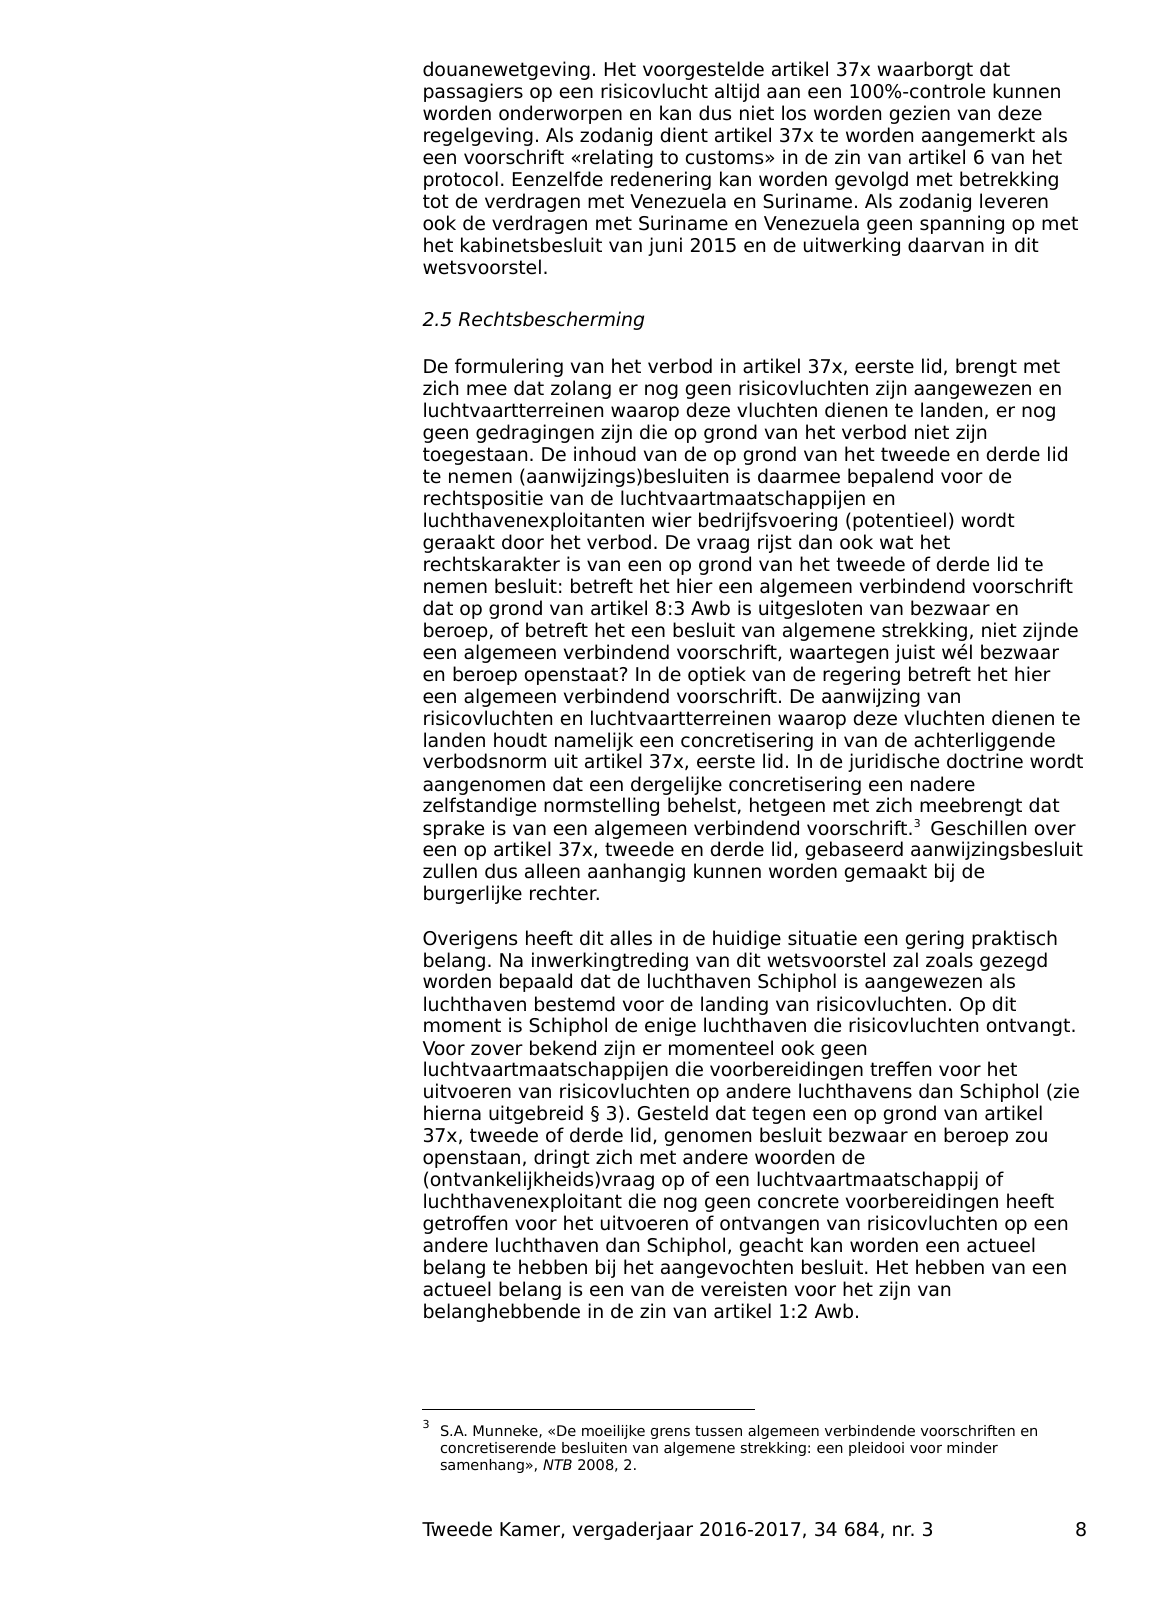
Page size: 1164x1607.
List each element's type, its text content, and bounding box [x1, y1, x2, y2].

text douanewetgeving. Het voorgestelde artikel 37x waarborgt dat passagiers op een risicovlucht altijd aan een 100%-controle kunnen worden onderworpen en kan dus niet los worden gezien van deze regelgeving. Als zodanig dient artikel 37x te worden aangemerkt als een voorschrift «relating to customs» in de zin van artikel 6 van het protocol. Eenzelfde redenering kan worden gevolgd met betrekking tot de verdragen met Venezuela en Suriname. Als zodanig leveren ook de verdragen met Suriname en Venezuela geen spanning op met het kabinetsbesluit van juni 2015 en de uitwerking daarvan in dit wetsvoorstel. [422, 59, 1087, 279]
text S.A. Munneke, «De moeilijke grens tussen algemeen verbindende voorschriften en concretiserende besluiten van algemene strekking: een pleidooi voor minder samenhang», NTB 2008, 2. [422, 1418, 1087, 1474]
text Overigens heeft dit alles in de huidige situatie een gering praktisch belang. Na inwerkingtreding van dit wetsvoorstel zal zoals gezegd worden bepaald dat de luchthaven Schiphol is aangewezen als luchthaven bestemd voor de landing van risicovluchten. Op dit moment is Schiphol de enige luchthaven die risicovluchten ontvangt. Voor zover bekend zijn er momenteel ook geen luchtvaartmaatschappijen die voorbereidingen treffen voor het uitvoeren van risicovluchten op andere luchthavens dan Schiphol (zie hierna uitgebreid § 3). Gesteld dat tegen een op grond van artikel 37x, tweede of derde lid, genomen besluit bezwaar en beroep zou openstaan, dringt zich met andere woorden de (ontvankelijkheids)vraag op of een luchtvaartmaatschappij of luchthavenexploitant die nog geen concrete voorbereidingen heeft getroffen voor het uitvoeren of ontvangen van risicovluchten op een andere luchthaven dan Schiphol, geacht kan worden een actueel belang te hebben bij het aangevochten besluit. Het hebben van een actueel belang is een van de vereisten voor het zijn van belanghebbende in de zin van artikel 1:2 Awb. [422, 927, 1087, 1323]
text De formulering van het verbod in artikel 37x, eerste lid, brengt met zich mee dat zolang er nog geen risicovluchten zijn aangewezen en luchtvaartterreinen waarop deze vluchten dienen te landen, er nog geen gedragingen zijn die op grond van het verbod niet zijn toegestaan. De inhoud van de op grond van het tweede en derde lid te nemen (aanwijzings)besluiten is daarmee bepalend voor de rechtspositie van de luchtvaartmaatschappijen en luchthavenexploitanten wier bedrijfsvoering (potentieel) wordt geraakt door het verbod. De vraag rijst dan ook wat het rechtskarakter is van een op grond van het tweede of derde lid te nemen besluit: betreft het hier een algemeen verbindend voorschrift dat op grond van artikel 8:3 Awb is uitgesloten van bezwaar en beroep, of betreft het een besluit van algemene strekking, niet zijnde een algemeen verbindend voorschrift, waartegen juist wél bezwaar en beroep openstaat? In de optiek van de regering betreft het hier een algemeen verbindend voorschrift. De aanwijzing van risicovluchten en luchtvaartterreinen waarop deze vluchten dienen te landen houdt namelijk een concretisering in van de achterliggende verbodsnorm uit artikel 37x, eerste lid. In de juridische doctrine wordt aangenomen dat een dergelijke concretisering een nadere zelfstandige normstelling behelst, hetgeen met zich meebrengt dat sprake is van een algemeen verbindend voorschrift. Geschillen over een op artikel 37x, tweede en derde lid, gebaseerd aanwijzingsbesluit zullen dus alleen aanhangig kunnen worden gemaakt bij de burgerlijke rechter. [422, 356, 1087, 905]
subtitle 2.5 Rechtsbescherming [422, 309, 1087, 331]
